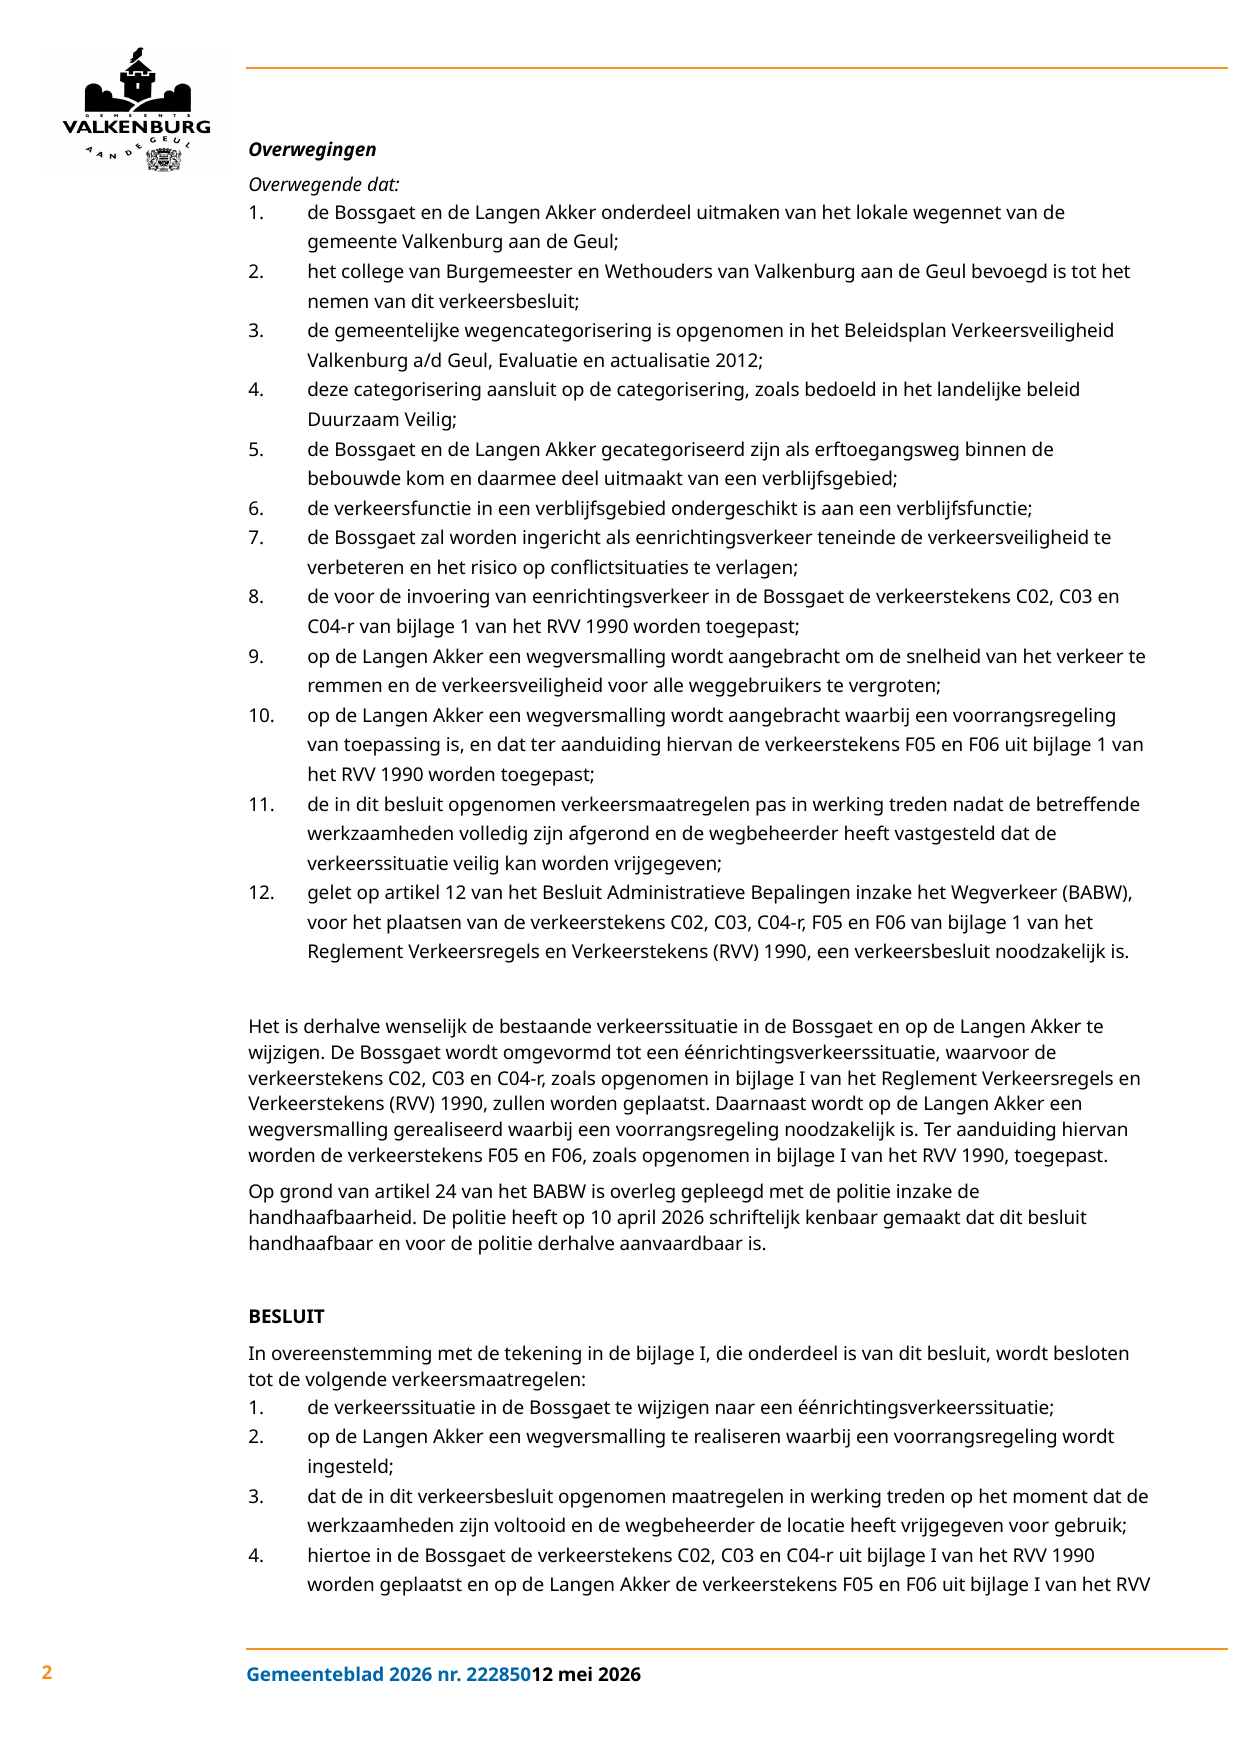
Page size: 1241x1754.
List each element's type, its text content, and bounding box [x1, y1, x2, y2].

list hiertoe in de Bossgaet de verkeerstekens C02, C03 en C04-r uit bijlage I van het RVV 1990 worden geplaatst en op de Langen Akker de verkeerstekens F05 en F06 uit bijlage I van het RVV [248, 1542, 1152, 1597]
list de Bossgaet zal worden ingericht als eenrichtingsverkeer teneinde de verkeersveiligheid te verbeteren en het risico op conflictsituaties te verlagen; [248, 524, 1152, 580]
list het college van Burgemeester en Wethouders van Valkenburg aan de Geul bevoegd is tot het nemen van dit verkeersbesluit; [248, 258, 1152, 313]
picture [41, 47, 231, 172]
text BESLUIT [248, 1303, 1152, 1329]
list op de Langen Akker een wegversmalling wordt aangebracht waarbij een voorrangsregeling van toepassing is, en dat ter aanduiding hiervan de verkeerstekens F05 en F06 uit bijlage 1 van het RVV 1990 worden toegepast; [248, 702, 1152, 787]
list dat de in dit verkeersbesluit opgenomen maatregelen in werking treden op het moment dat de werkzaamheden zijn voltooid en de wegbeheerder de locatie heeft vrijgegeven voor gebruik; [248, 1483, 1152, 1538]
list de Bossgaet en de Langen Akker gecategoriseerd zijn als erftoegangsweg binnen de bebouwde kom en daarmee deel uitmaakt van een verblijfsgebied; [248, 436, 1152, 491]
list op de Langen Akker een wegversmalling te realiseren waarbij een voorrangsregeling wordt ingesteld; [248, 1424, 1152, 1479]
list de in dit besluit opgenomen verkeersmaatregelen pas in werking treden nadat de betreffende werkzaamheden volledig zijn afgerond en de wegbeheerder heeft vastgesteld dat de verkeerssituatie veilig kan worden vrijgegeven; [248, 791, 1152, 876]
text Overwegende dat: [248, 171, 1152, 196]
list de verkeerssituatie in de Bossgaet te wijzigen naar een éénrichtingsverkeerssituatie; [248, 1394, 1152, 1420]
text Het is derhalve wenselijk de bestaande verkeerssituatie in de Bossgaet en op de Langen Akker te wijzigen. De Bossgaet wordt omgevormd tot een éénrichtingsverkeerssituatie, waarvoor de verkeerstekens C02, C03 en C04-r, zoals opgenomen in bijlage I van het Reglement Verkeersregels en Verkeerstekens (RVV) 1990, zullen worden geplaatst. Daarnaast wordt op de Langen Akker een wegversmalling gerealiseerd waarbij een voorrangsregeling noodzakelijk is. Ter aanduiding hiervan worden de verkeerstekens F05 en F06, zoals opgenomen in bijlage I van het RVV 1990, toegepast. [248, 1013, 1152, 1168]
list op de Langen Akker een wegversmalling wordt aangebracht om de snelheid van het verkeer te remmen en de verkeersveiligheid voor alle weggebruikers te vergroten; [248, 643, 1152, 698]
list gelet op artikel 12 van het Besluit Administratieve Bepalingen inzake het Wegverkeer (BABW), voor het plaatsen van de verkeerstekens C02, C03, C04-r, F05 en F06 van bijlage 1 van het Reglement Verkeersregels en Verkeerstekens (RVV) 1990, een verkeersbesluit noodzakelijk is. [248, 879, 1152, 964]
text Op grond van artikel 24 van het BABW is overleg gepleegd met de politie inzake de handhaafbaarheid. De politie heeft op 10 april 2026 schriftelijk kenbaar gemaakt dat dit besluit handhaafbaar en voor de politie derhalve aanvaardbaar is. [248, 1178, 1152, 1256]
list de gemeentelijke wegencategorisering is opgenomen in het Beleidsplan Verkeersveiligheid Valkenburg a/d Geul, Evaluatie en actualisatie 2012; [248, 317, 1152, 373]
list de verkeersfunctie in een verblijfsgebied ondergeschikt is aan een verblijfsfunctie; [248, 495, 1152, 521]
text In overeenstemming met de tekening in de bijlage I, die onderdeel is van dit besluit, wordt besloten tot de volgende verkeersmaatregelen: [248, 1340, 1152, 1391]
list de Bossgaet en de Langen Akker onderdeel uitmaken van het lokale wegennet van de gemeente Valkenburg aan de Geul; [248, 199, 1152, 254]
list de voor de invoering van eenrichtingsverkeer in de Bossgaet de verkeerstekens C02, C03 en C04-r van bijlage 1 van het RVV 1990 worden toegepast; [248, 584, 1152, 639]
text Overwegingen [248, 137, 1152, 162]
list deze categorisering aansluit op de categorisering, zoals bedoeld in het landelijke beleid Duurzaam Veilig; [248, 377, 1152, 432]
